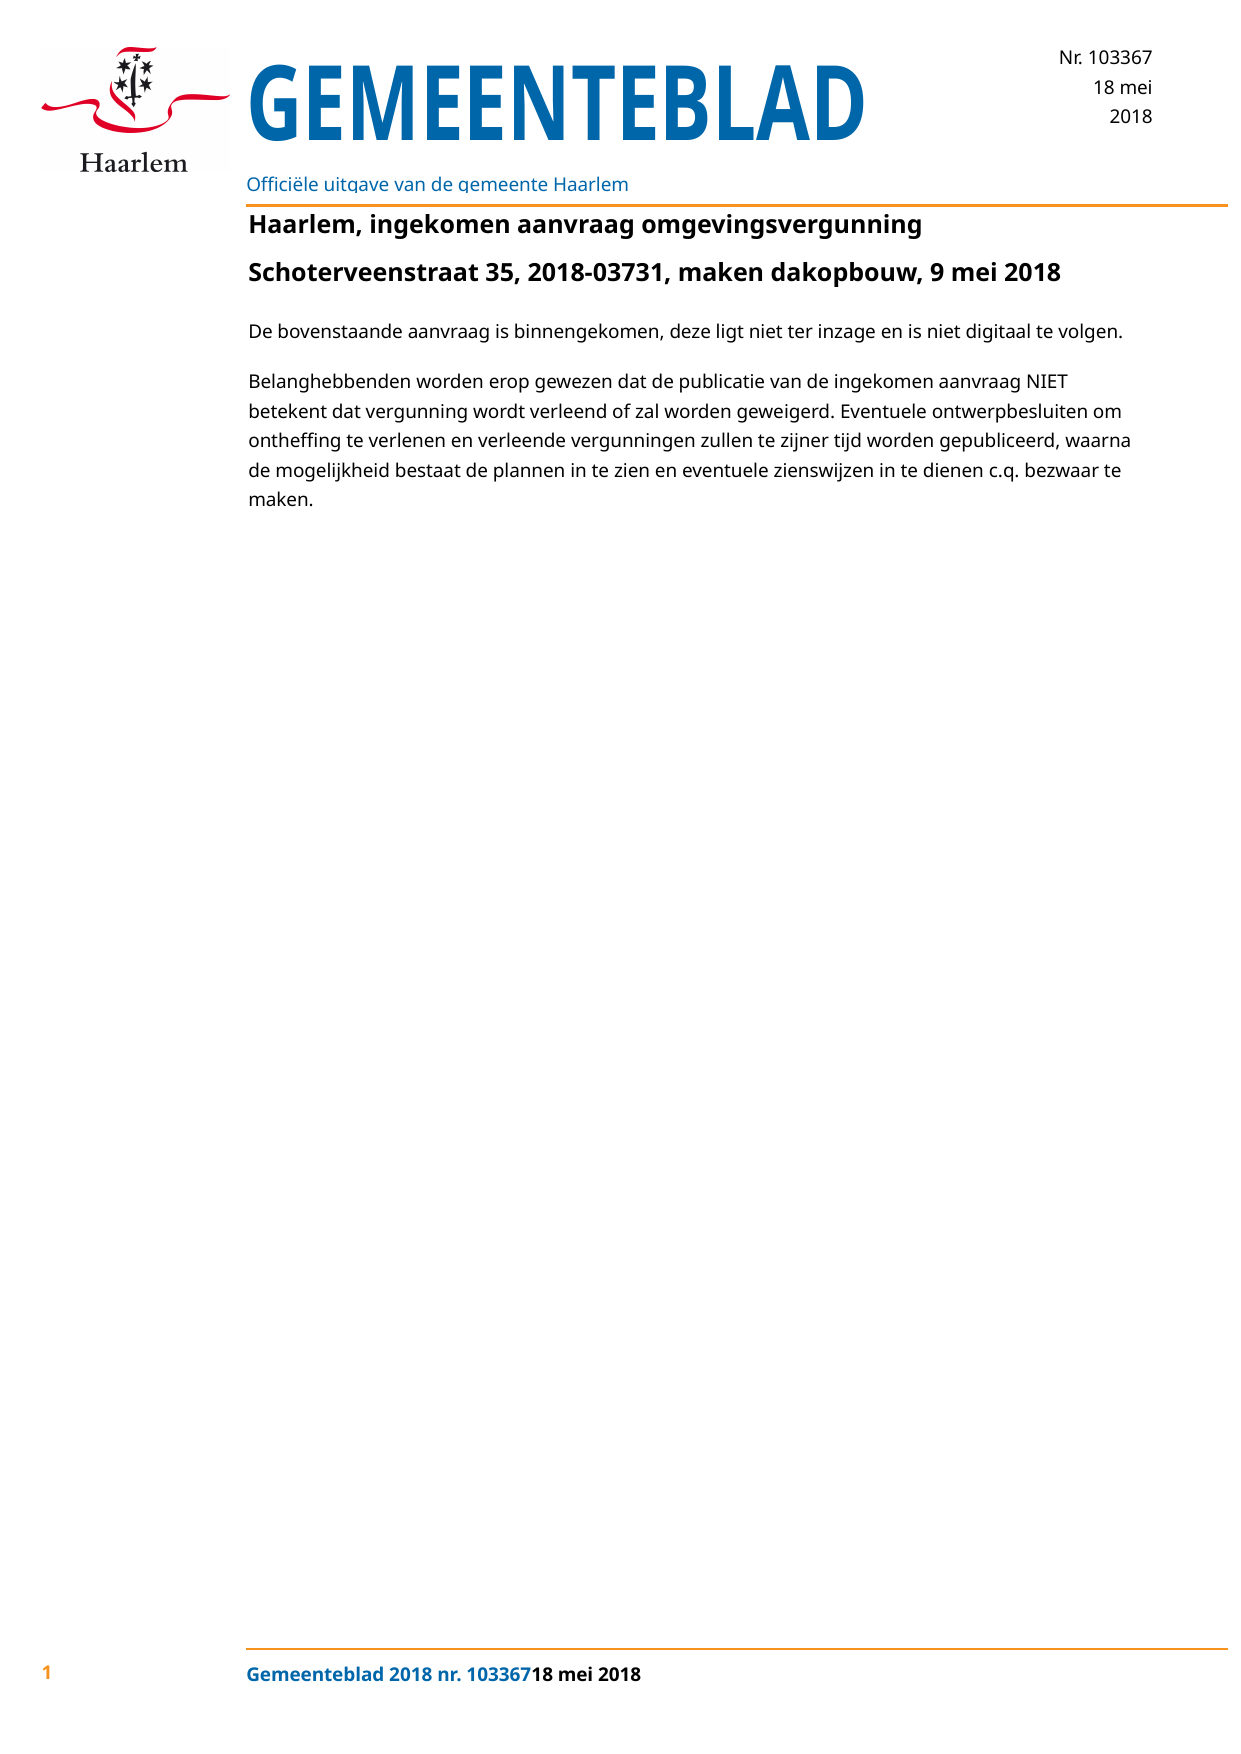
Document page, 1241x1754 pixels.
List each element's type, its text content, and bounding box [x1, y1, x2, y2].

text Haarlem, ingekomen aanvraag omgevingsvergunning Schoterveenstraat 35, 2018-03731, maken dakopbouw, 9 mei 2018 [248, 207, 1152, 288]
picture [41, 47, 231, 172]
text Belanghebbenden worden erop gewezen dat de publicatie van de ingekomen aanvraag NIET betekent dat vergunning wordt verleend of zal worden geweigerd. Eventuele ontwerpbesluiten om ontheffing te verlenen en verleende vergunningen zullen te zijner tijd worden gepubliceerd, waarna de mogelijkheid bestaat de plannen in te zien en eventuele zienswijzen in te dienen c.q. bezwaar te maken. [248, 368, 1152, 512]
text De bovenstaande aanvraag is binnengekomen, deze ligt niet ter inzage en is niet digitaal te volgen. [248, 318, 1152, 344]
